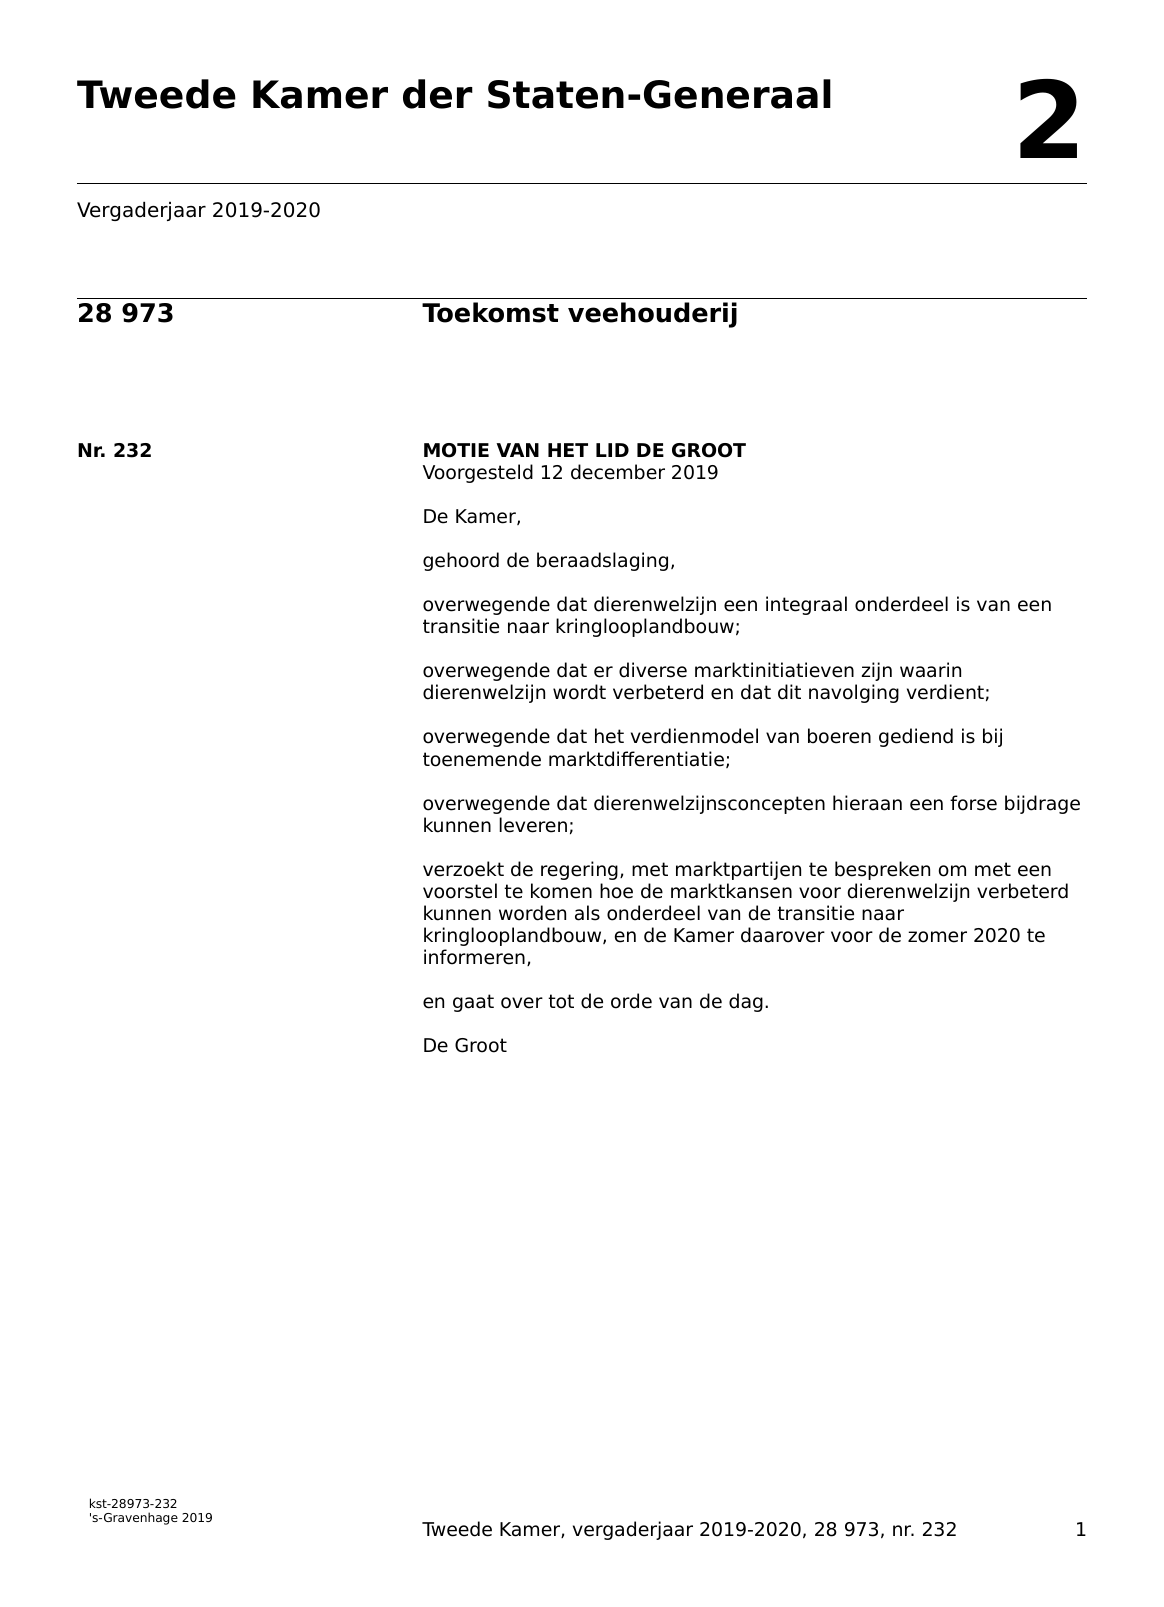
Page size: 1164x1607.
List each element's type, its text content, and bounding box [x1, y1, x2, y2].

text 's-Gravenhage 2019 [88, 1511, 323, 1525]
text overwegende dat het verdienmodel van boeren gediend is bij toenemende marktdifferentiatie; [422, 726, 1087, 770]
text overwegende dat dierenwelzijnsconcepten hieraan een forse bijdrage kunnen leveren; [422, 793, 1087, 837]
text De Groot [422, 1035, 1087, 1057]
text en gaat over tot de orde van de dag. [422, 991, 1087, 1013]
text De Kamer, [422, 506, 1087, 528]
text Voorgesteld 12 december 2019 [422, 462, 1087, 484]
text gehoord de beraadslaging, [422, 550, 1087, 572]
subtitle 28 973 Toekomst veehouderij [77, 299, 1087, 329]
text overwegende dat er diverse marktinitiatieven zijn waarin dierenwelzijn wordt verbeterd en dat dit navolging verdient; [422, 660, 1087, 704]
table_header Tweede Kamer der Staten-Generaal [77, 59, 886, 183]
text verzoekt de regering, met marktpartijen te bespreken om met een voorstel te komen hoe de marktkansen voor dierenwelzijn verbeterd kunnen worden als onderdeel van de transitie naar kringlooplandbouw, en de Kamer daarover voor de zomer 2020 te informeren, [422, 859, 1087, 969]
text kst-28973-232 [88, 1497, 323, 1511]
text overwegende dat dierenwelzijn een integraal onderdeel is van een transitie naar kringlooplandbouw; [422, 594, 1087, 638]
table_header 2 [886, 59, 1087, 183]
subtitle Nr. 232 MOTIE VAN HET LID DE GROOT [77, 440, 1087, 462]
table_cell Vergaderjaar 2019-2020 [77, 184, 1087, 298]
